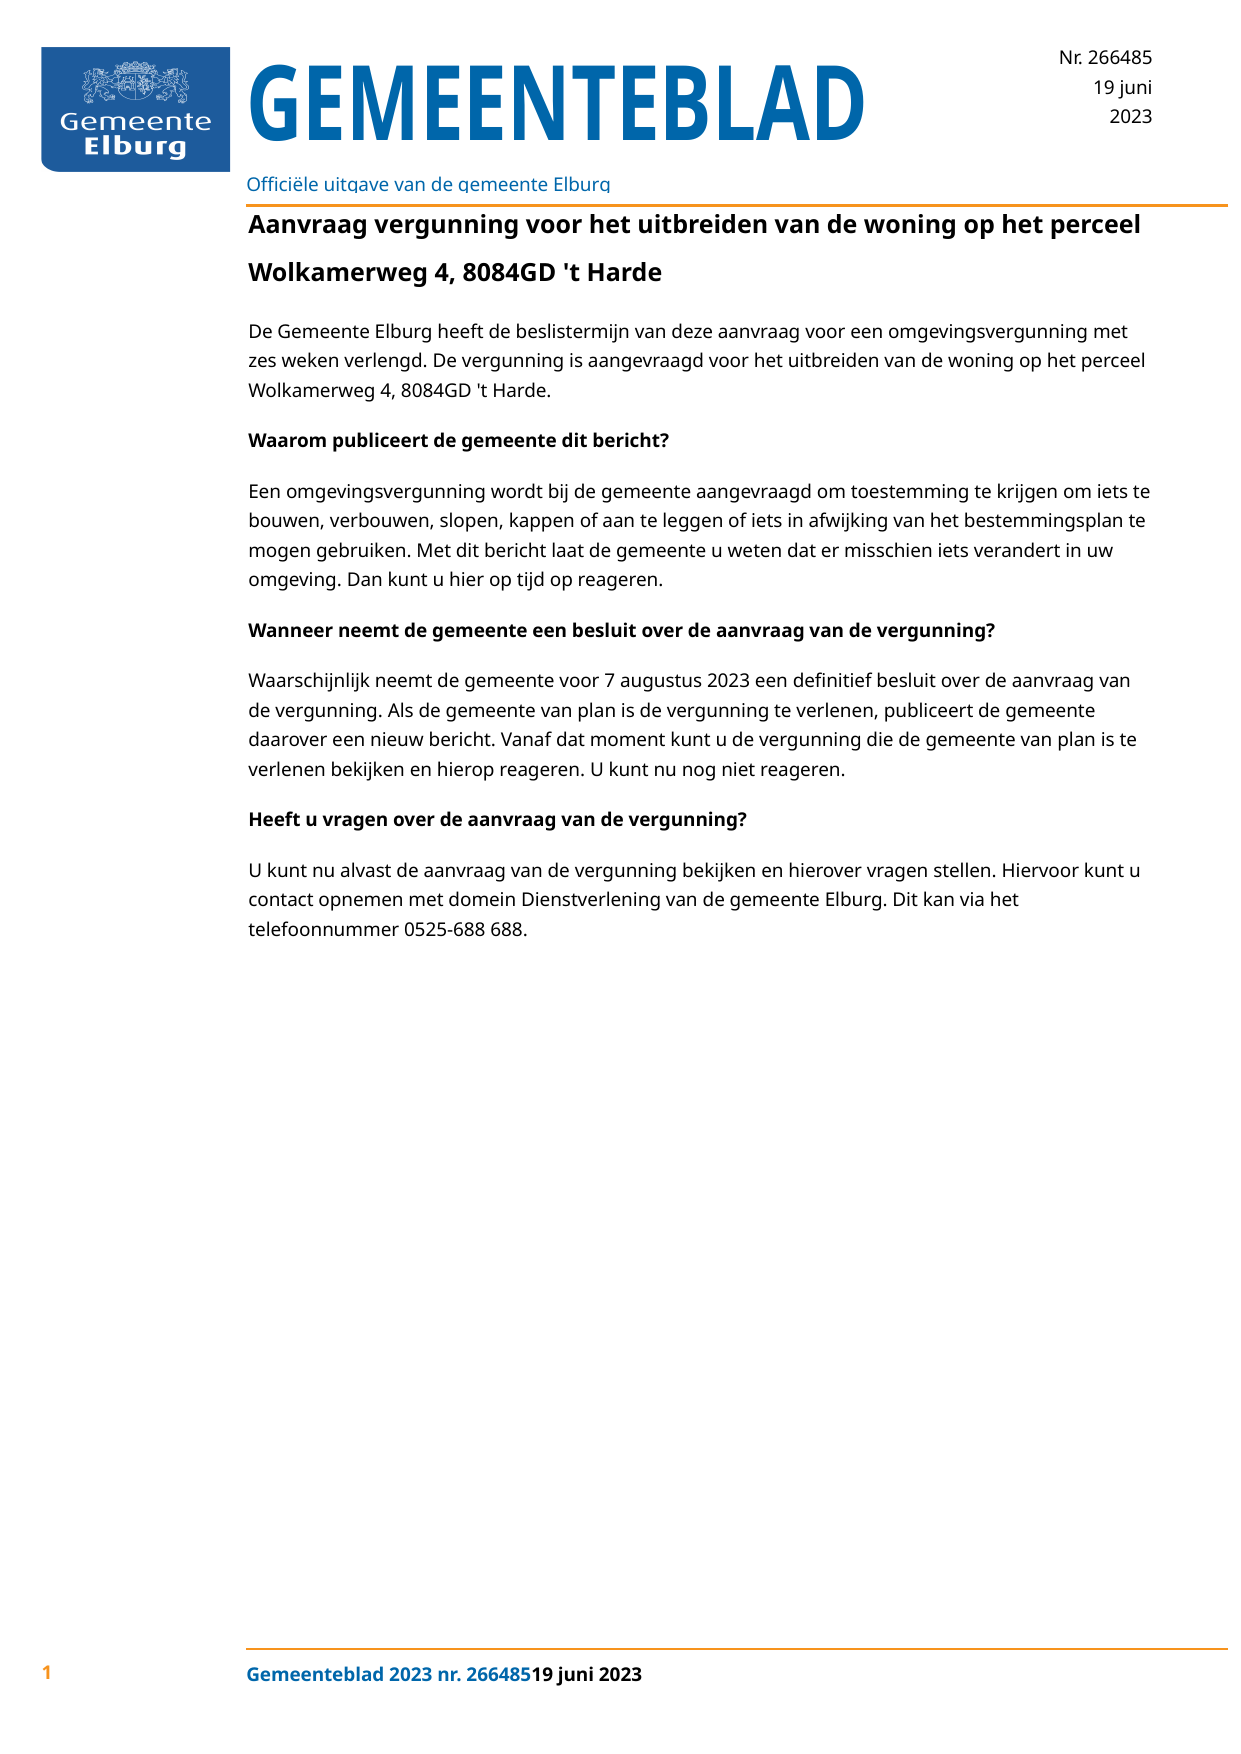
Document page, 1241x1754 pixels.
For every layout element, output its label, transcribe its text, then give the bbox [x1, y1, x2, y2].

text Waarschijnlijk neemt de gemeente voor 7 augustus 2023 een definitief besluit over de aanvraag van de vergunning. Als de gemeente van plan is de vergunning te verlenen, publiceert de gemeente daarover een nieuw bericht. Vanaf dat moment kunt u de vergunning die de gemeente van plan is te verlenen bekijken en hierop reageren. U kunt nu nog niet reageren. [248, 667, 1152, 782]
text Heeft u vragen over de aanvraag van de vergunning? [248, 807, 1152, 832]
text Een omgevingsvergunning wordt bij de gemeente aangevraagd om toestemming te krijgen om iets te bouwen, verbouwen, slopen, kappen of aan te leggen of iets in afwijking van het bestemmingsplan te mogen gebruiken. Met dit bericht laat de gemeente u weten dat er misschien iets verandert in uw omgeving. Dan kunt u hier op tijd op reageren. [248, 478, 1152, 592]
picture [41, 47, 231, 172]
text Aanvraag vergunning voor het uitbreiden van de woning op het perceel Wolkamerweg 4, 8084GD 't Harde [248, 207, 1152, 288]
text U kunt nu alvast de aanvraag van de vergunning bekijken en hierover vragen stellen. Hiervoor kunt u contact opnemen met domein Dienstverlening van de gemeente Elburg. Dit kan via het telefoonnummer 0525-688 688. [248, 857, 1152, 942]
text De Gemeente Elburg heeft de beslistermijn van deze aanvraag voor een omgevingsvergunning met zes weken verlengd. De vergunning is aangevraagd voor het uitbreiden van de woning op het perceel Wolkamerweg 4, 8084GD 't Harde. [248, 318, 1152, 403]
text Waarom publiceert de gemeente dit bericht? [248, 427, 1152, 453]
text Wanneer neemt de gemeente een besluit over de aanvraag van de vergunning? [248, 617, 1152, 643]
